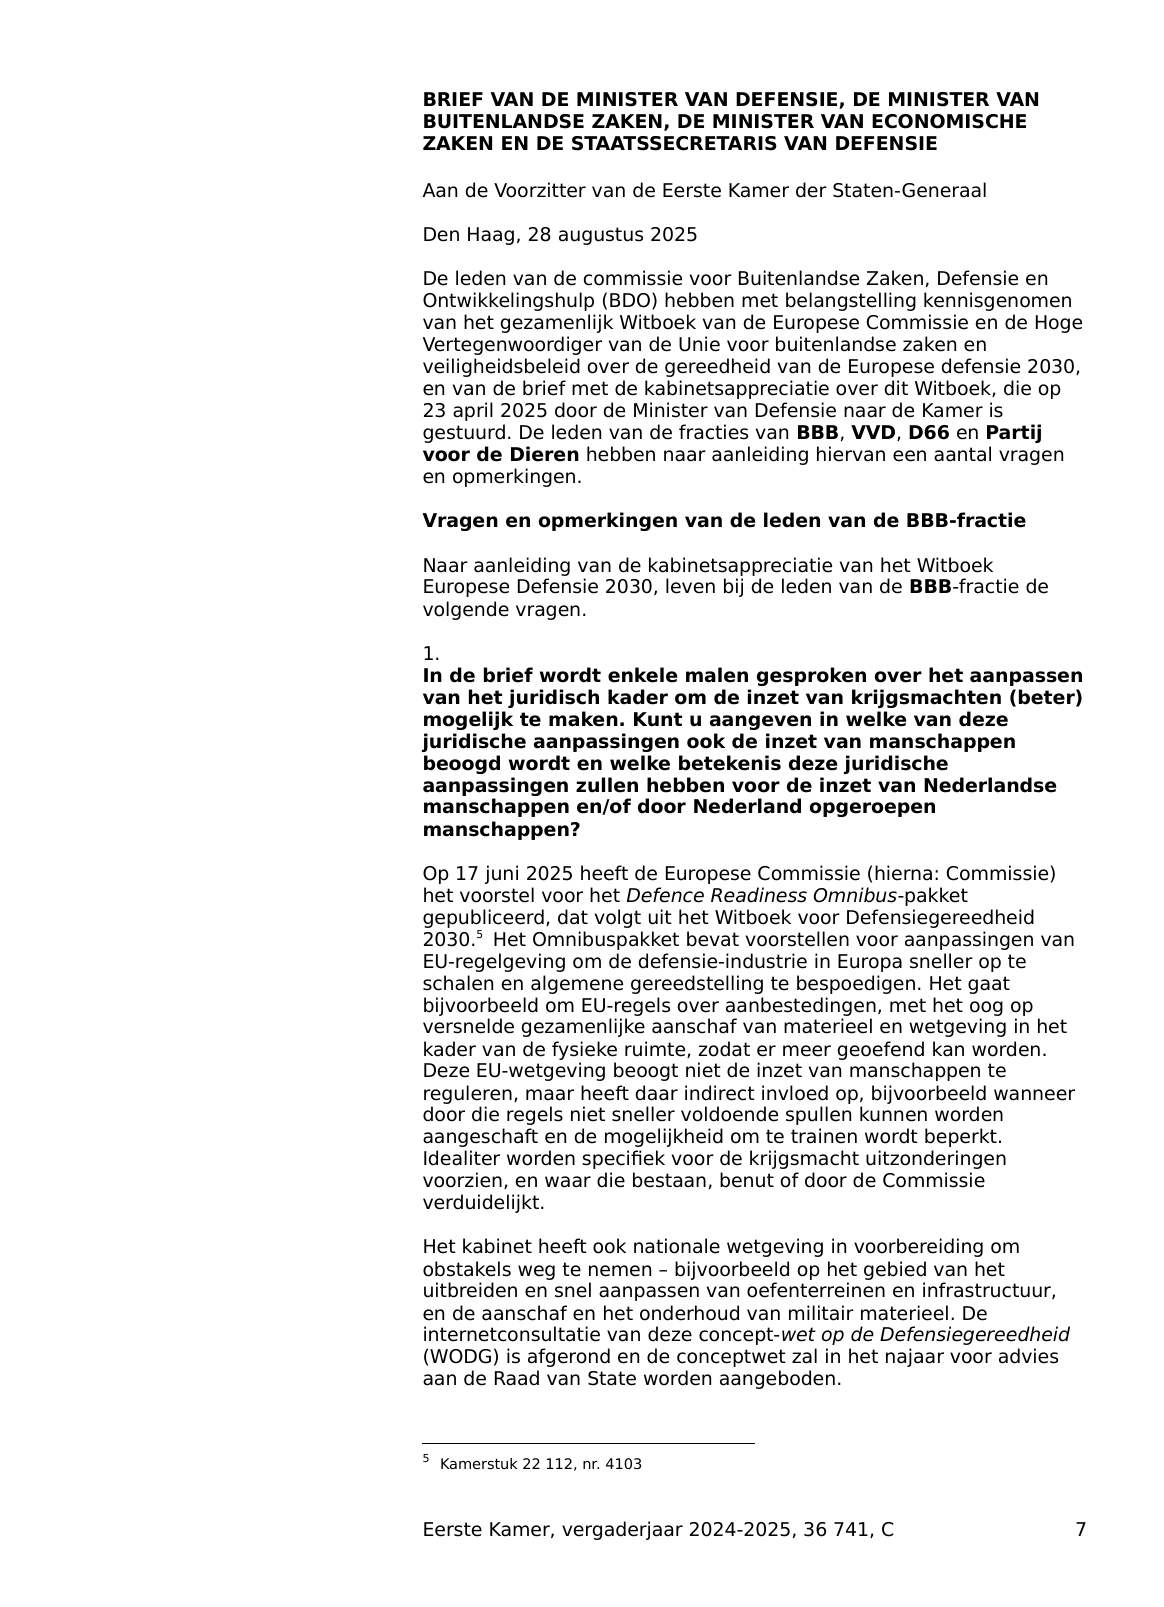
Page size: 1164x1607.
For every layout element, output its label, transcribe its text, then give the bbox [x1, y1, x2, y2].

text 1. [422, 643, 1087, 664]
text Kamerstuk 22 112, nr. 4103 [422, 1452, 1087, 1474]
text Naar aanleiding van de kabinetsappreciatie van het Witboek Europese Defensie 2030, leven bij de leden van de BBB-fractie de volgende vragen. [422, 554, 1087, 620]
text Den Haag, 28 augustus 2025 [422, 224, 1087, 246]
subtitle Vragen en opmerkingen van de leden van de BBB-fractie [422, 510, 1087, 532]
text Aan de Voorzitter van de Eerste Kamer der Staten-Generaal [422, 180, 1087, 202]
text Op 17 juni 2025 heeft de Europese Commissie (hierna: Commissie) het voorstel voor het Defence Readiness Omnibus-pakket gepubliceerd, dat volgt uit het Witboek voor Defensiegereedheid 2030. Het Omnibuspakket bevat voorstellen voor aanpassingen van EU-regelgeving om de defensie-industrie in Europa sneller op te schalen en algemene gereedstelling te bespoedigen. Het gaat bijvoorbeeld om EU-regels over aanbestedingen, met het oog op versnelde gezamenlijke aanschaf van materieel en wetgeving in het kader van de fysieke ruimte, zodat er meer geoefend kan worden. Deze EU-wetgeving beoogt niet de inzet van manschappen te reguleren, maar heeft daar indirect invloed op, bijvoorbeeld wanneer door die regels niet sneller voldoende spullen kunnen worden aangeschaft en de mogelijkheid om te trainen wordt beperkt. Idealiter worden specifiek voor de krijgsmacht uitzonderingen voorzien, en waar die bestaan, benut of door de Commissie verduidelijkt. [422, 863, 1087, 1214]
text Het kabinet heeft ook nationale wetgeving in voorbereiding om obstakels weg te nemen – bijvoorbeeld op het gebied van het uitbreiden en snel aanpassen van oefenterreinen en infrastructuur, en de aanschaf en het onderhoud van militair materieel. De internetconsultatie van deze concept-wet op de Defensiegereedheid (WODG) is afgerond en de conceptwet zal in het najaar voor advies aan de Raad van State worden aangeboden. [422, 1236, 1087, 1390]
text In de brief wordt enkele malen gesproken over het aanpassen van het juridisch kader om de inzet van krijgsmachten (beter) mogelijk te maken. Kunt u aangeven in welke van deze juridische aanpassingen ook de inzet van manschappen beoogd wordt en welke betekenis deze juridische aanpassingen zullen hebben voor de inzet van Nederlandse manschappen en/of door Nederland opgeroepen manschappen? [422, 664, 1087, 840]
text De leden van de commissie voor Buitenlandse Zaken, Defensie en Ontwikkelingshulp (BDO) hebben met belangstelling kennisgenomen van het gezamenlijk Witboek van de Europese Commissie en de Hoge Vertegenwoordiger van de Unie voor buitenlandse zaken en veiligheidsbeleid over de gereedheid van de Europese defensie 2030, en van de brief met de kabinetsappreciatie over dit Witboek, die op 23 april 2025 door de Minister van Defensie naar de Kamer is gestuurd. De leden van de fracties van BBB, VVD, D66 en Partij voor de Dieren hebben naar aanleiding hiervan een aantal vragen en opmerkingen. [422, 268, 1087, 488]
subtitle BRIEF VAN DE MINISTER VAN DEFENSIE, DE MINISTER VAN BUITENLANDSE ZAKEN, DE MINISTER VAN ECONOMISCHE ZAKEN EN DE STAATSSECRETARIS VAN DEFENSIE [422, 89, 1087, 155]
